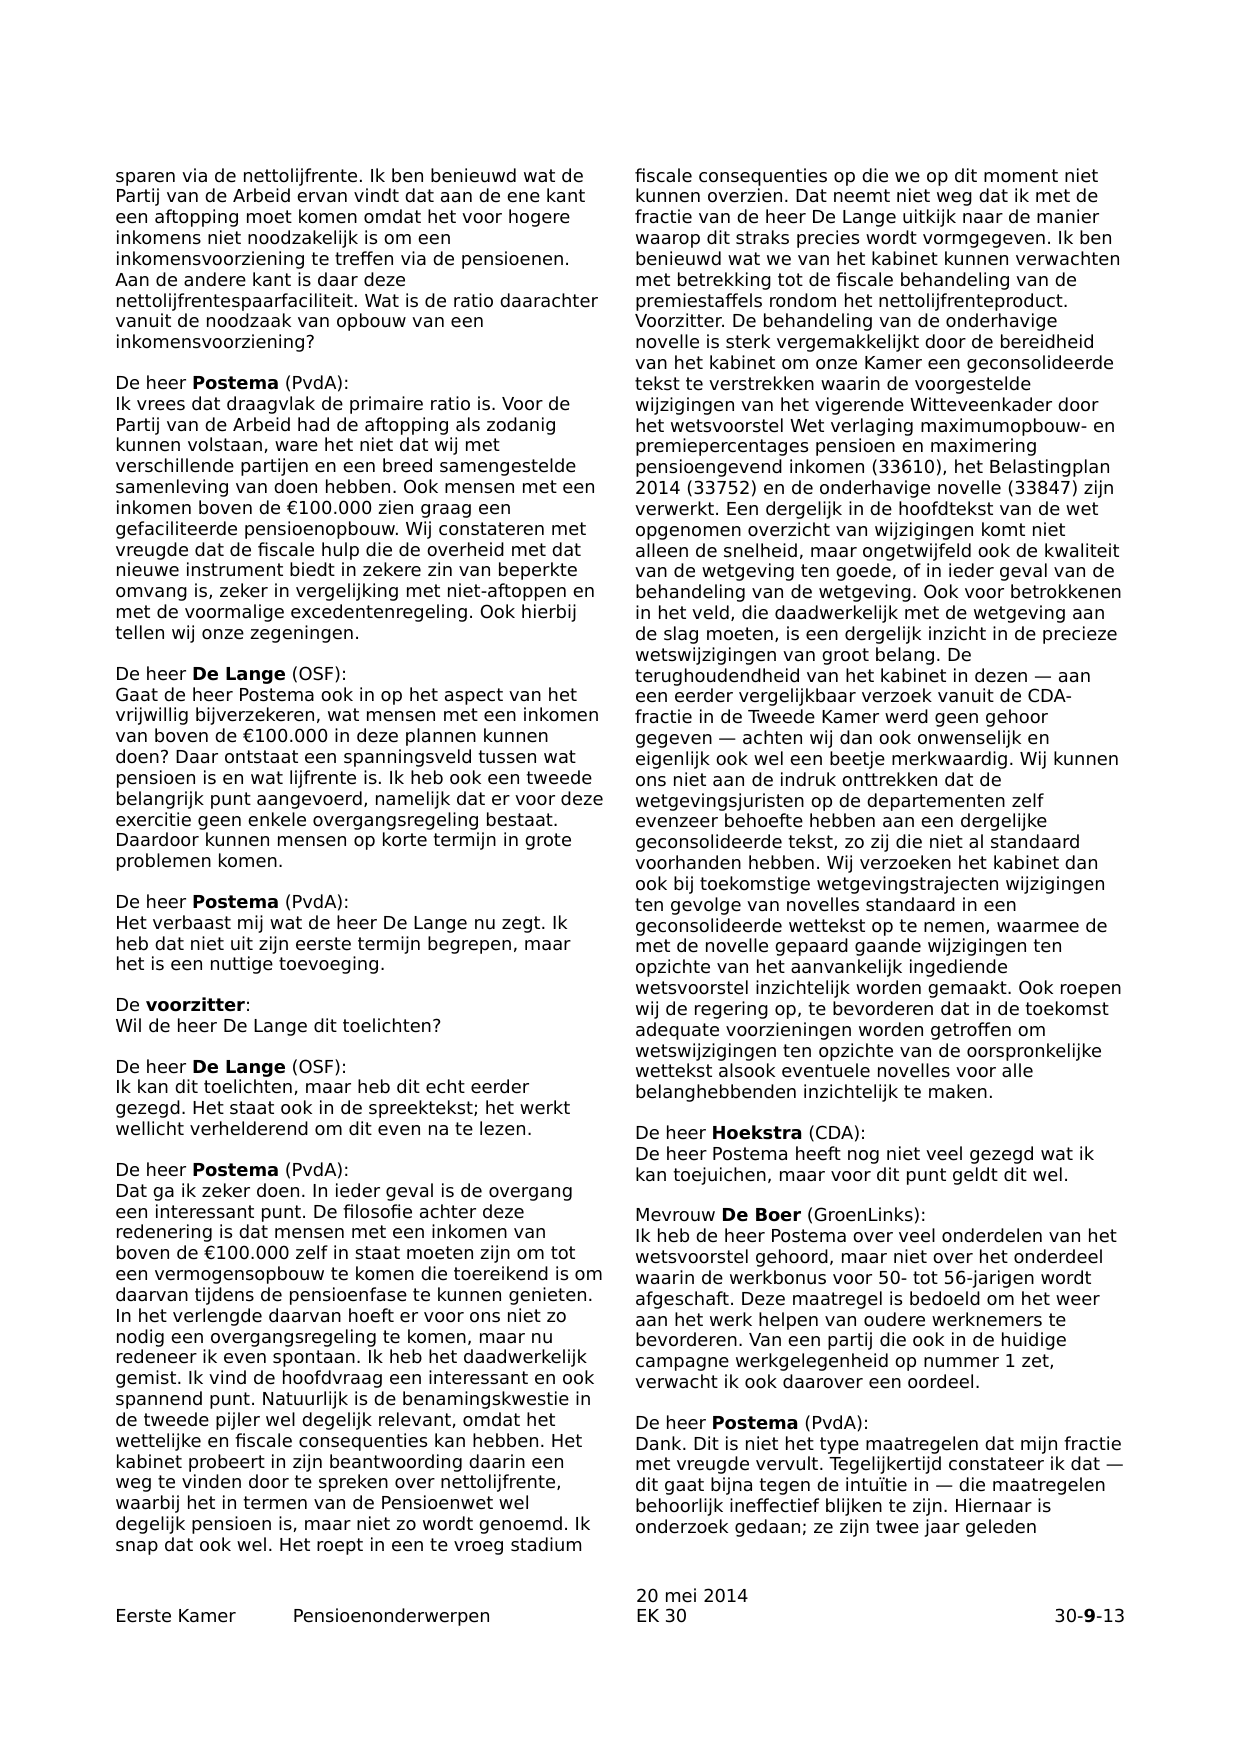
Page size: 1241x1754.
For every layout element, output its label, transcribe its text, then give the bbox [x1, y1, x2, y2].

text fiscale consequenties op die we op dit moment niet kunnen overzien. Dat neemt niet weg dat ik met de fractie van de heer De Lange uitkijk naar de manier waarop dit straks precies wordt vormgegeven. Ik ben benieuwd wat we van het kabinet kunnen verwachten met betrekking tot de fiscale behandeling van de premiestaffels rondom het nettolijfrenteproduct. Voorzitter. De behandeling van de onderhavige novelle is sterk vergemakkelijkt door de bereidheid van het kabinet om onze Kamer een geconsolideerde tekst te verstrekken waarin de voorgestelde wijzigingen van het vigerende Witteveenkader door het wetsvoorstel Wet verlaging maximumopbouw- en premiepercentages pensioen en maximering pensioengevend inkomen (33610), het Belastingplan 2014 (33752) en de onderhavige novelle (33847) zijn verwerkt. Een dergelijk in de hoofdtekst van de wet opgenomen overzicht van wijzigingen komt niet alleen de snelheid, maar ongetwijfeld ook de kwaliteit van de wetgeving ten goede, of in ieder geval van de behandeling van de wetgeving. Ook voor betrokkenen in het veld, die daadwerkelijk met de wetgeving aan de slag moeten, is een dergelijk inzicht in de precieze wetswijzigingen van groot belang. De terughoudendheid van het kabinet in dezen — aan een eerder vergelijkbaar verzoek vanuit de CDA-fractie in de Tweede Kamer werd geen gehoor gegeven — achten wij dan ook onwenselijk en eigenlijk ook wel een beetje merkwaardig. Wij kunnen ons niet aan de indruk onttrekken dat de wetgevingsjuristen op de departementen zelf evenzeer behoefte hebben aan een dergelijke geconsolideerde tekst, zo zij die niet al standaard voorhanden hebben. Wij verzoeken het kabinet dan ook bij toekomstige wetgevingstrajecten wijzigingen ten gevolge van novelles standaard in een geconsolideerde wettekst op te nemen, waarmee de met de novelle gepaard gaande wijzigingen ten opzichte van het aanvankelijk ingediende wetsvoorstel inzichtelijk worden gemaakt. Ook roepen wij de regering op, te bevorderen dat in de toekomst adequate voorzieningen worden getroffen om wetswijzigingen ten opzichte van de oorspronkelijke wettekst alsook eventuele novelles voor alle belanghebbenden inzichtelijk te maken. [635, 165, 1125, 1103]
text Gaat de heer Postema ook in op het aspect van het vrijwillig bijverzekeren, wat mensen met een inkomen van boven de €100.000 in deze plannen kunnen doen? Daar ontstaat een spanningsveld tussen wat pensioen is en wat lijfrente is. Ik heb ook een tweede belangrijk punt aangevoerd, namelijk dat er voor deze exercitie geen enkele overgangsregeling bestaat. Daardoor kunnen mensen op korte termijn in grote problemen komen. [115, 684, 605, 872]
text De heer De Lange (OSF): [115, 663, 605, 684]
text De voorzitter: [115, 995, 605, 1016]
text De heer Postema (PvdA): [635, 1413, 1125, 1433]
text Mevrouw De Boer (GroenLinks): [635, 1205, 1125, 1226]
text De heer Postema heeft nog niet veel gezegd wat ik kan toejuichen, maar voor dit punt geldt dit wel. [635, 1143, 1125, 1185]
text De heer De Lange (OSF): [115, 1057, 605, 1077]
text Dat ga ik zeker doen. In ieder geval is de overgang een interessant punt. De filosofie achter deze redenering is dat mensen met een inkomen van boven de €100.000 zelf in staat moeten zijn om tot een vermogensopbouw te komen die toereikend is om daarvan tijdens de pensioenfase te kunnen genieten. In het verlengde daarvan hoeft er voor ons niet zo nodig een overgangsregeling te komen, maar nu redeneer ik even spontaan. Ik heb het daadwerkelijk gemist. Ik vind de hoofdvraag een interessant en ook spannend punt. Natuurlijk is de benamingskwestie in de tweede pijler wel degelijk relevant, omdat het wettelijke en fiscale consequenties kan hebben. Het kabinet probeert in zijn beantwoording daarin een weg te vinden door te spreken over nettolijfrente, waarbij het in termen van de Pensioenwet wel degelijk pensioen is, maar niet zo wordt genoemd. Ik snap dat ook wel. Het roept in een te vroeg stadium [115, 1181, 605, 1556]
text Ik heb de heer Postema over veel onderdelen van het wetsvoorstel gehoord, maar niet over het onderdeel waarin de werkbonus voor 50- tot 56-jarigen wordt afgeschaft. Deze maatregel is bedoeld om het weer aan het werk helpen van oudere werknemers te bevorderen. Van een partij die ook in de huidige campagne werkgelegenheid op nummer 1 zet, verwacht ik ook daarover een oordeel. [635, 1226, 1125, 1393]
text De heer Postema (PvdA): [115, 892, 605, 912]
text sparen via de nettolijfrente. Ik ben benieuwd wat de Partij van de Arbeid ervan vindt dat aan de ene kant een aftopping moet komen omdat het voor hogere inkomens niet noodzakelijk is om een inkomensvoorziening te treffen via de pensioenen. Aan de andere kant is daar deze nettolijfrentespaarfaciliteit. Wat is de ratio daarachter vanuit de noodzaak van opbouw van een inkomensvoorziening? [115, 165, 605, 353]
text Dank. Dit is niet het type maatregelen dat mijn fractie met vreugde vervult. Tegelijkertijd constateer ik dat — dit gaat bijna tegen de intuïtie in — die maatregelen behoorlijk ineffectief blijken te zijn. Hiernaar is onderzoek gedaan; ze zijn twee jaar geleden [635, 1433, 1125, 1537]
text De heer Postema (PvdA): [115, 373, 605, 393]
text De heer Hoekstra (CDA): [635, 1123, 1125, 1143]
text De heer Postema (PvdA): [115, 1160, 605, 1181]
text Ik vrees dat draagvlak de primaire ratio is. Voor de Partij van de Arbeid had de aftopping als zodanig kunnen volstaan, ware het niet dat wij met verschillende partijen en een breed samengestelde samenleving van doen hebben. Ook mensen met een inkomen boven de €100.000 zien graag een gefaciliteerde pensioenopbouw. Wij constateren met vreugde dat de fiscale hulp die de overheid met dat nieuwe instrument biedt in zekere zin van beperkte omvang is, zeker in vergelijking met niet-aftoppen en met de voormalige excedentenregeling. Ook hierbij tellen wij onze zegeningen. [115, 393, 605, 643]
text Ik kan dit toelichten, maar heb dit echt eerder gezegd. Het staat ook in de spreektekst; het werkt wellicht verhelderend om dit even na te lezen. [115, 1077, 605, 1140]
text Het verbaast mij wat de heer De Lange nu zegt. Ik heb dat niet uit zijn eerste termijn begrepen, maar het is een nuttige toevoeging. [115, 912, 605, 975]
text Wil de heer De Lange dit toelichten? [115, 1016, 605, 1037]
